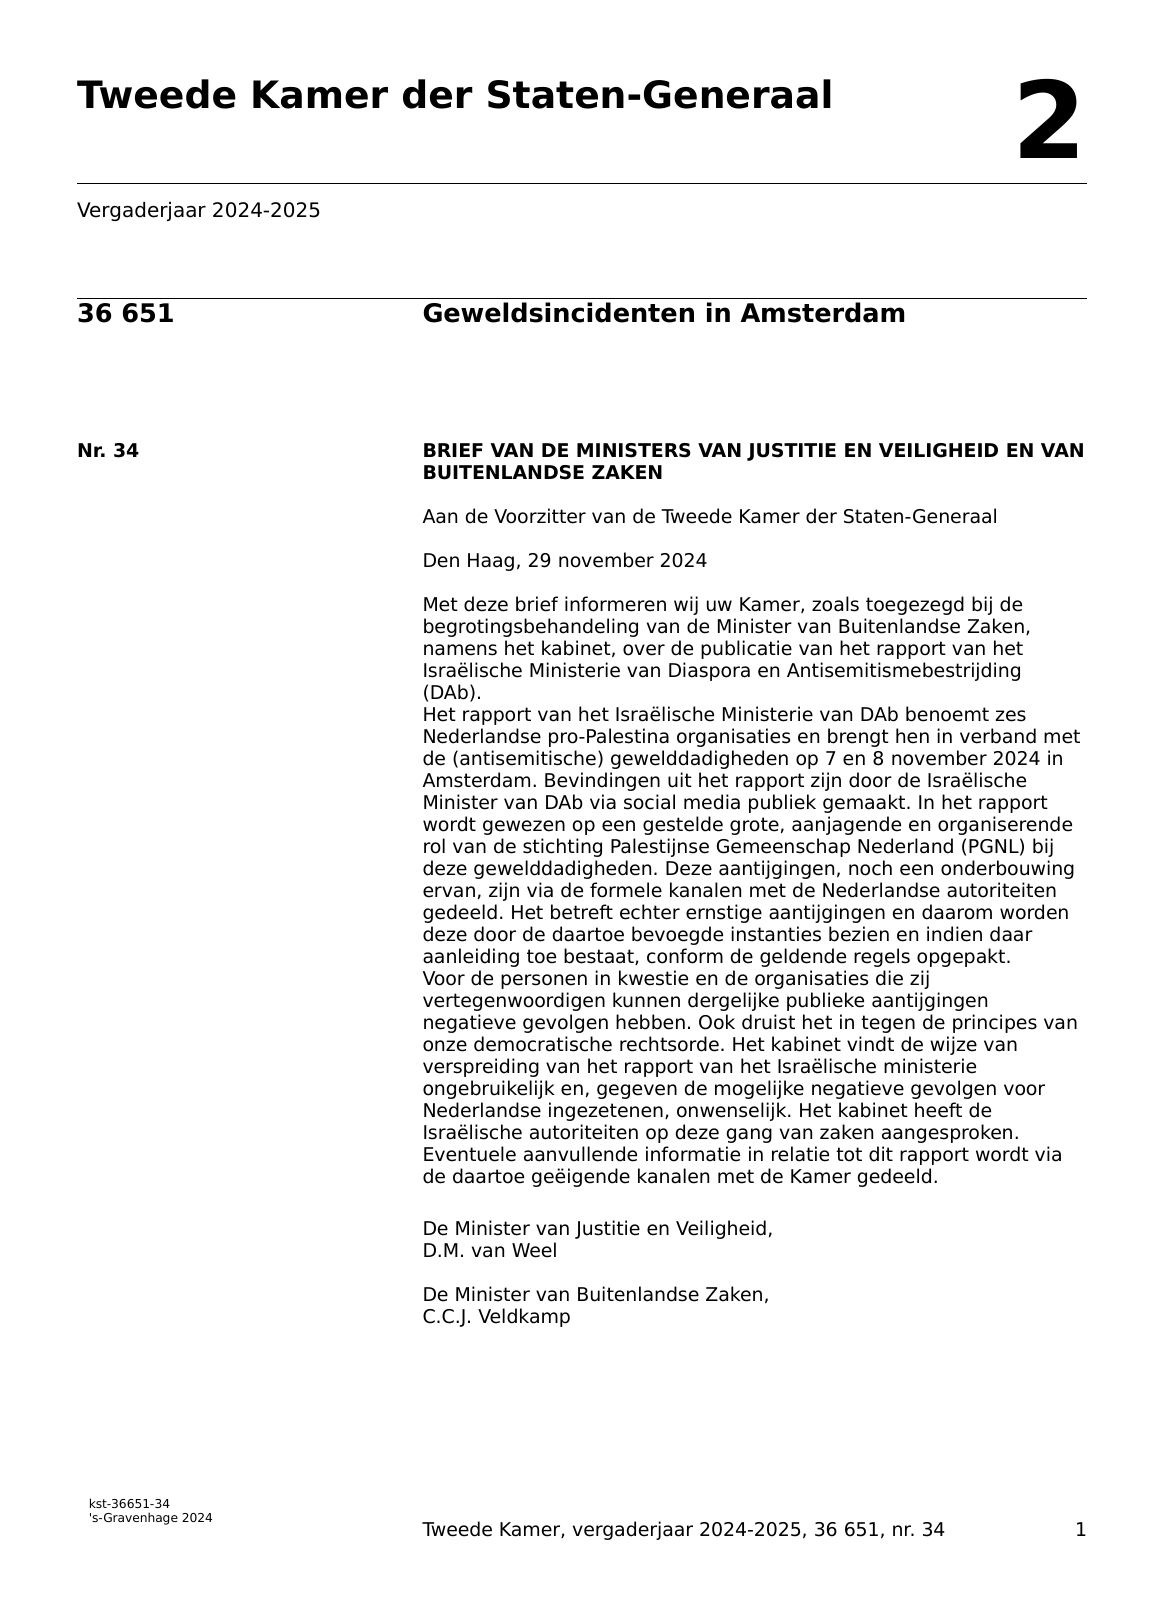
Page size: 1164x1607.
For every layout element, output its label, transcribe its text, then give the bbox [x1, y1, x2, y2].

text De Minister van Justitie en Veiligheid, D.M. van Weel [422, 1218, 1087, 1262]
text Het rapport van het Israëlische Ministerie van DAb benoemt zes Nederlandse pro-Palestina organisaties en brengt hen in verband met de (antisemitische) gewelddadigheden op 7 en 8 november 2024 in Amsterdam. Bevindingen uit het rapport zijn door de Israëlische Minister van DAb via social media publiek gemaakt. In het rapport wordt gewezen op een gestelde grote, aanjagende en organiserende rol van de stichting Palestijnse Gemeenschap Nederland (PGNL) bij deze gewelddadigheden. Deze aantijgingen, noch een onderbouwing ervan, zijn via de formele kanalen met de Nederlandse autoriteiten gedeeld. Het betreft echter ernstige aantijgingen en daarom worden deze door de daartoe bevoegde instanties bezien en indien daar aanleiding toe bestaat, conform de geldende regels opgepakt. [422, 704, 1087, 968]
text Voor de personen in kwestie en de organisaties die zij vertegenwoordigen kunnen dergelijke publieke aantijgingen negatieve gevolgen hebben. Ook druist het in tegen de principes van onze democratische rechtsorde. Het kabinet vindt de wijze van verspreiding van het rapport van het Israëlische ministerie ongebruikelijk en, gegeven de mogelijke negatieve gevolgen voor Nederlandse ingezetenen, onwenselijk. Het kabinet heeft de Israëlische autoriteiten op deze gang van zaken aangesproken. [422, 968, 1087, 1144]
table_cell Vergaderjaar 2024-2025 [77, 184, 1087, 298]
subtitle Nr. 34 BRIEF VAN DE MINISTERS VAN JUSTITIE EN VEILIGHEID EN VAN BUITENLANDSE ZAKEN [77, 440, 1087, 484]
text Den Haag, 29 november 2024 [422, 550, 1087, 572]
table_header Tweede Kamer der Staten-Generaal [77, 59, 886, 183]
text 's-Gravenhage 2024 [88, 1511, 323, 1525]
text Met deze brief informeren wij uw Kamer, zoals toegezegd bij de begrotingsbehandeling van de Minister van Buitenlandse Zaken, namens het kabinet, over de publicatie van het rapport van het Israëlische Ministerie van Diaspora en Antisemitismebestrijding (DAb). [422, 594, 1087, 704]
subtitle 36 651 Geweldsincidenten in Amsterdam [77, 299, 1087, 329]
text kst-36651-34 [88, 1497, 323, 1511]
text De Minister van Buitenlandse Zaken, C.C.J. Veldkamp [422, 1284, 1087, 1328]
table_header 2 [886, 59, 1087, 183]
text Aan de Voorzitter van de Tweede Kamer der Staten-Generaal [422, 506, 1087, 528]
text Eventuele aanvullende informatie in relatie tot dit rapport wordt via de daartoe geëigende kanalen met de Kamer gedeeld. [422, 1144, 1087, 1188]
